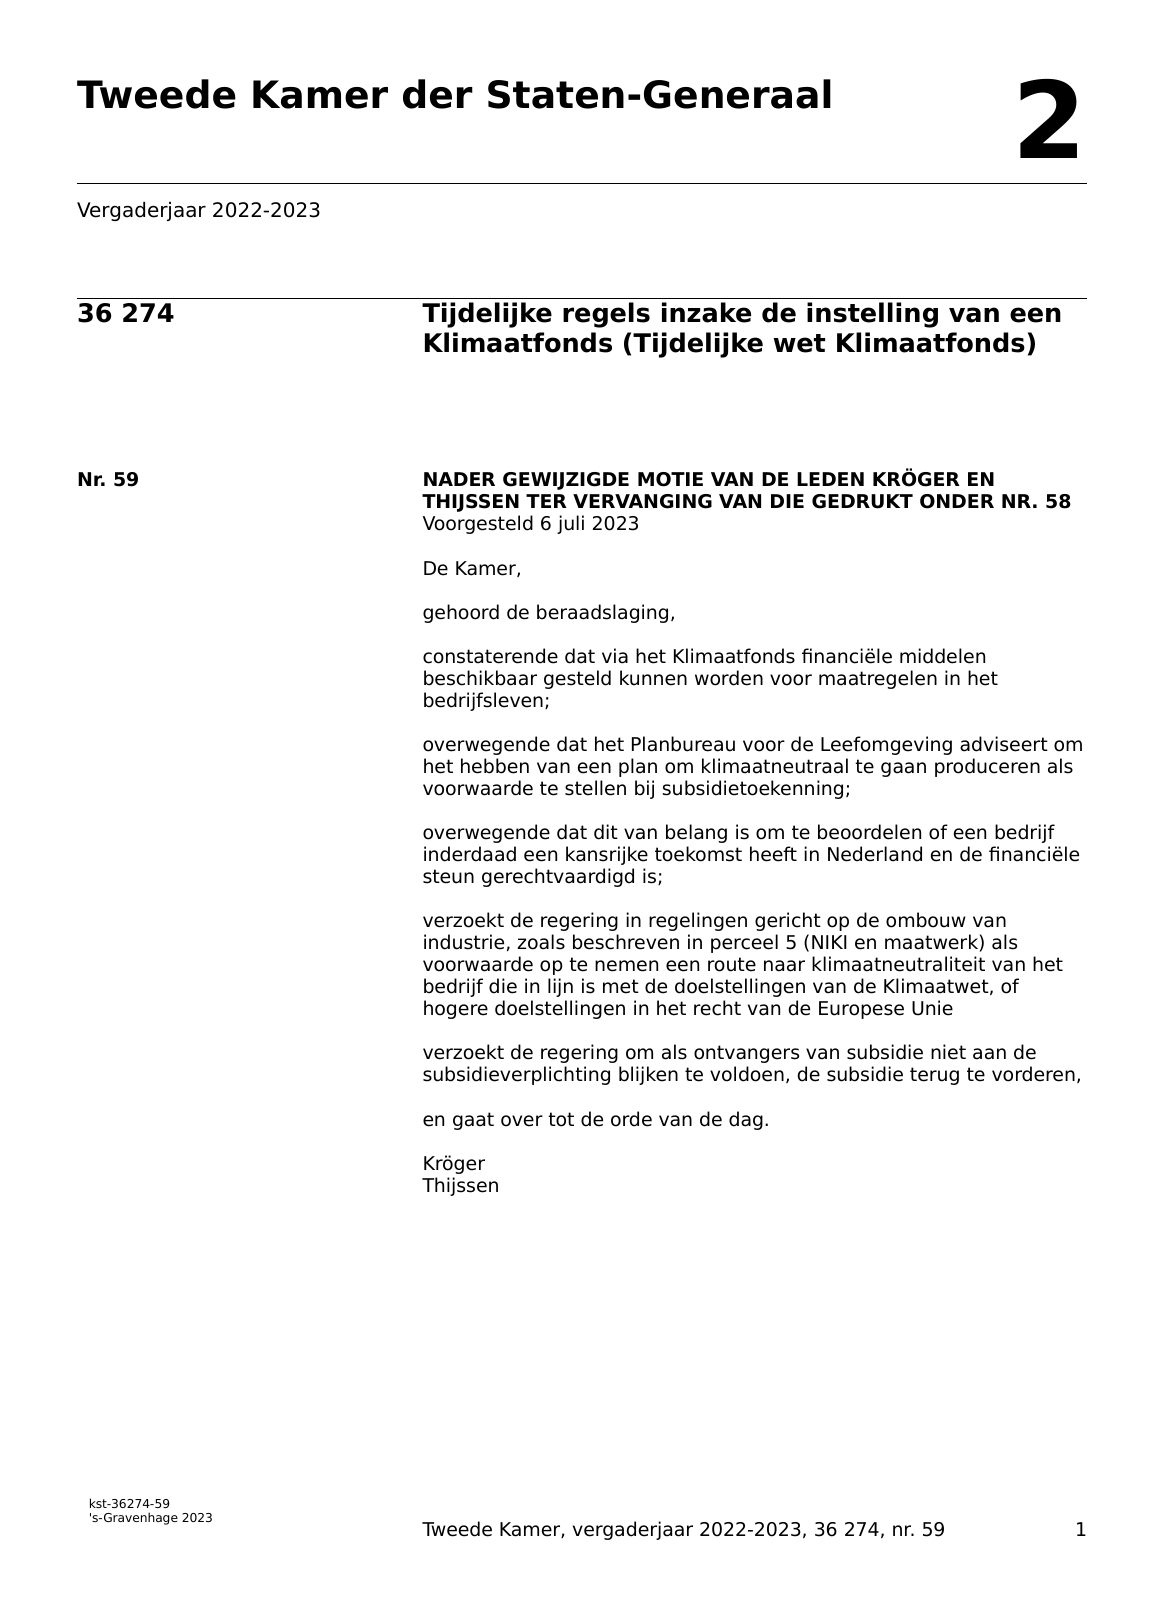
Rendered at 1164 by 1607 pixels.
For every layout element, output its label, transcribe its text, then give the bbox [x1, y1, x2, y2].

subtitle Nr. 59 NADER GEWIJZIGDE MOTIE VAN DE LEDEN KRÖGER EN THIJSSEN TER VERVANGING VAN DIE GEDRUKT ONDER NR. 58 [77, 469, 1087, 513]
text Voorgesteld 6 juli 2023 [422, 513, 1087, 535]
text verzoekt de regering in regelingen gericht op de ombouw van industrie, zoals beschreven in perceel 5 (NIKI en maatwerk) als voorwaarde op te nemen een route naar klimaatneutraliteit van het bedrijf die in lijn is met de doelstellingen van de Klimaatwet, of hogere doelstellingen in het recht van de Europese Unie [422, 910, 1087, 1020]
table_cell Vergaderjaar 2022-2023 [77, 184, 1087, 298]
text overwegende dat het Planbureau voor de Leefomgeving adviseert om het hebben van een plan om klimaatneutraal te gaan produceren als voorwaarde te stellen bij subsidietoekenning; [422, 734, 1087, 800]
table_header Tweede Kamer der Staten-Generaal [77, 59, 886, 183]
text De Kamer, [422, 557, 1087, 579]
text gehoord de beraadslaging, [422, 602, 1087, 624]
table_header 2 [886, 59, 1087, 183]
text kst-36274-59 [88, 1497, 323, 1511]
text Kröger [422, 1153, 1087, 1174]
text en gaat over tot de orde van de dag. [422, 1108, 1087, 1130]
subtitle 36 274 Tijdelijke regels inzake de instelling van een Klimaatfonds (Tijdelijke wet Klimaatfonds) [77, 299, 1087, 358]
text Thijssen [422, 1174, 1087, 1197]
text constaterende dat via het Klimaatfonds financiële middelen beschikbaar gesteld kunnen worden voor maatregelen in het bedrijfsleven; [422, 646, 1087, 712]
text verzoekt de regering om als ontvangers van subsidie niet aan de subsidieverplichting blijken te voldoen, de subsidie terug te vorderen, [422, 1042, 1087, 1086]
text 's-Gravenhage 2023 [88, 1511, 323, 1525]
text overwegende dat dit van belang is om te beoordelen of een bedrijf inderdaad een kansrijke toekomst heeft in Nederland en de financiële steun gerechtvaardigd is; [422, 822, 1087, 888]
